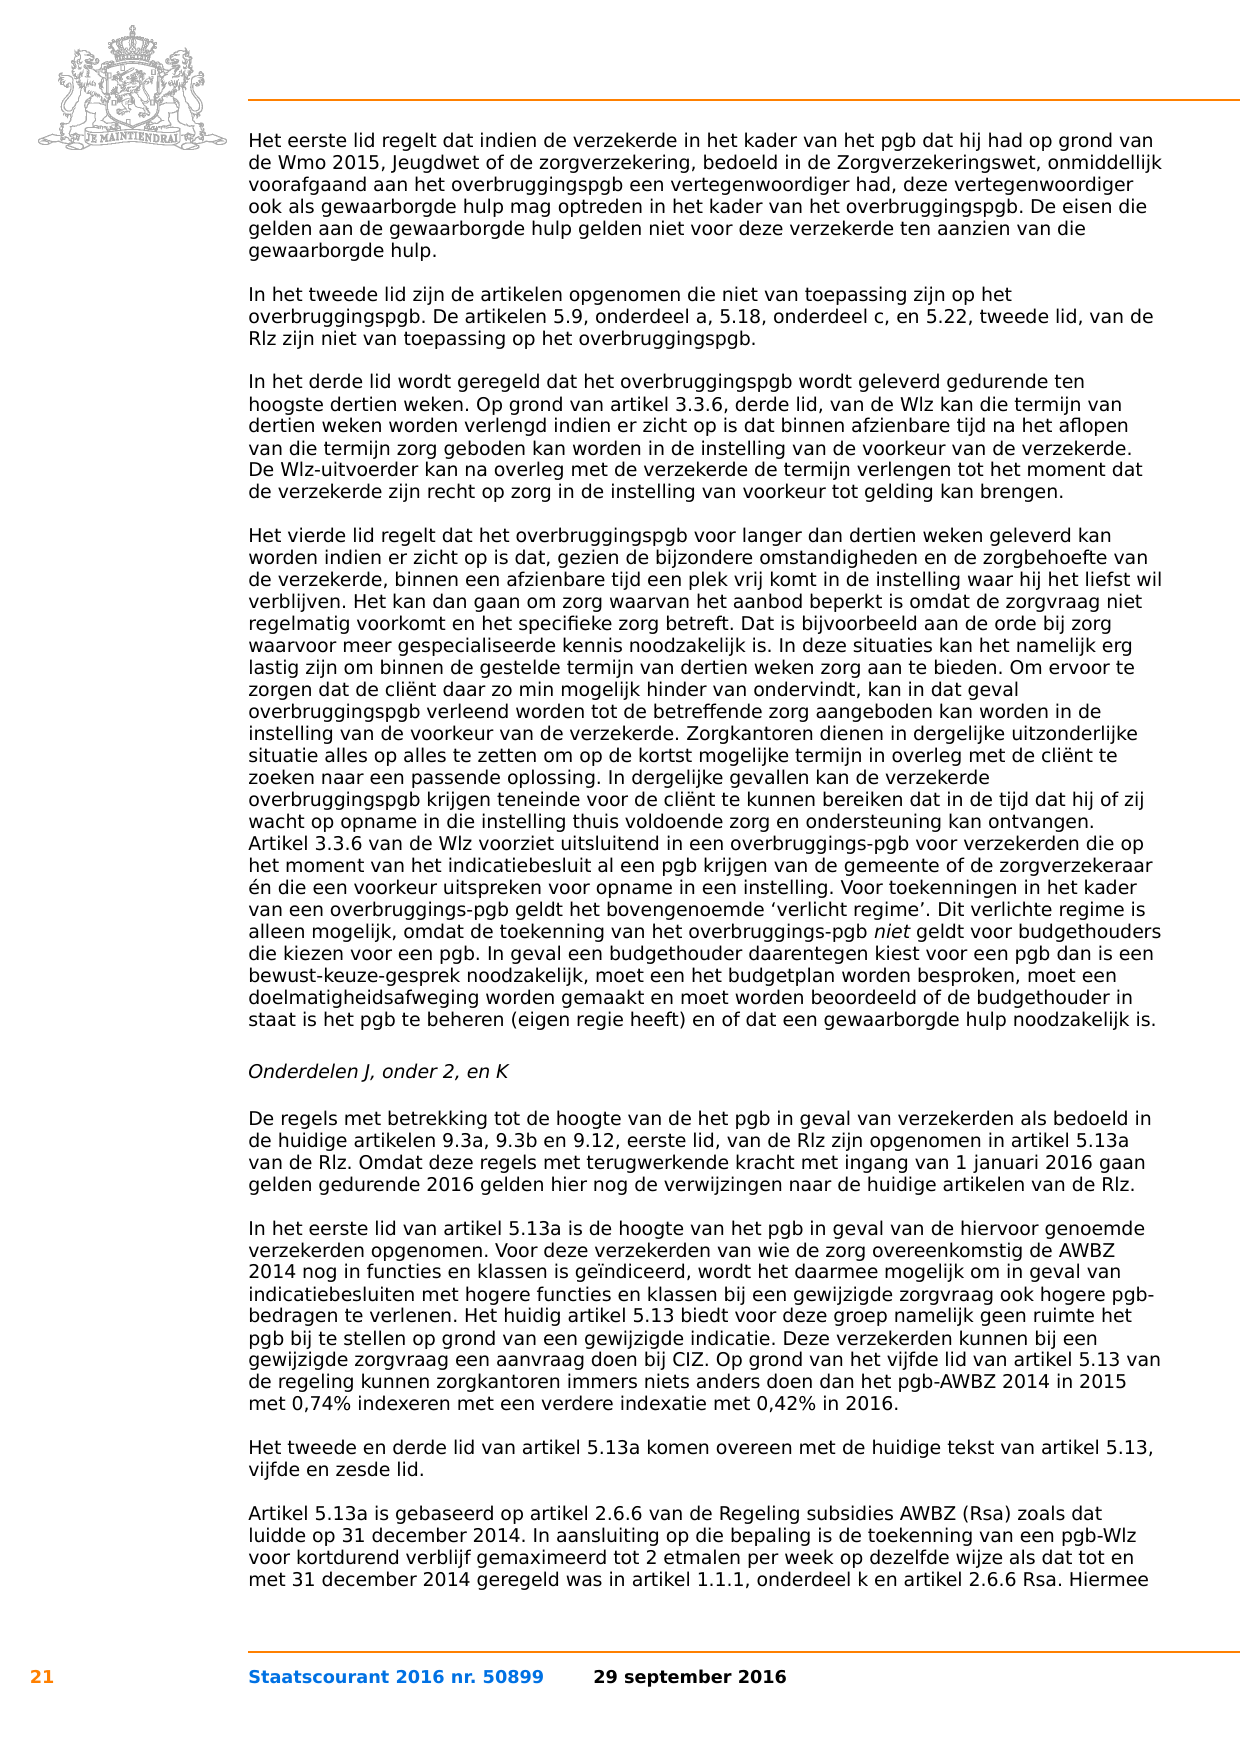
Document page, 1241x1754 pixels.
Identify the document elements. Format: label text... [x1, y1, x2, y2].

text In het derde lid wordt geregeld dat het overbruggingspgb wordt geleverd gedurende ten hoogste dertien weken. Op grond van artikel 3.3.6, derde lid, van de Wlz kan die termijn van dertien weken worden verlengd indien er zicht op is dat binnen afzienbare tijd na het aflopen van die termijn zorg geboden kan worden in de instelling van de voorkeur van de verzekerde. De Wlz-uitvoerder kan na overleg met de verzekerde de termijn verlengen tot het moment dat de verzekerde zijn recht op zorg in de instelling van voorkeur tot gelding kan brengen. [248, 371, 1163, 503]
text Het tweede en derde lid van artikel 5.13a komen overeen met de huidige tekst van artikel 5.13, vijfde en zesde lid. [248, 1437, 1163, 1481]
picture [38, 25, 227, 150]
text Het eerste lid regelt dat indien de verzekerde in het kader van het pgb dat hij had op grond van de Wmo 2015, Jeugdwet of de zorgverzekering, bedoeld in de Zorgverzekeringswet, onmiddellijk voorafgaand aan het overbruggingspgb een vertegenwoordiger had, deze vertegenwoordiger ook als gewaarborgde hulp mag optreden in het kader van het overbruggingspgb. De eisen die gelden aan de gewaarborgde hulp gelden niet voor deze verzekerde ten aanzien van die gewaarborgde hulp. [248, 130, 1163, 262]
text De regels met betrekking tot de hoogte van de het pgb in geval van verzekerden als bedoeld in de huidige artikelen 9.3a, 9.3b en 9.12, eerste lid, van de Rlz zijn opgenomen in artikel 5.13a van de Rlz. Omdat deze regels met terugwerkende kracht met ingang van 1 januari 2016 gaan gelden gedurende 2016 gelden hier nog de verwijzingen naar de huidige artikelen van de Rlz. [248, 1108, 1163, 1196]
text In het tweede lid zijn de artikelen opgenomen die niet van toepassing zijn op het overbruggingspgb. De artikelen 5.9, onderdeel a, 5.18, onderdeel c, en 5.22, tweede lid, van de Rlz zijn niet van toepassing op het overbruggingspgb. [248, 284, 1163, 349]
text In het eerste lid van artikel 5.13a is de hoogte van het pgb in geval van de hiervoor genoemde verzekerden opgenomen. Voor deze verzekerden van wie de zorg overeenkomstig de AWBZ 2014 nog in functies en klassen is geïndiceerd, wordt het daarmee mogelijk om in geval van indicatiebesluiten met hogere functies en klassen bij een gewijzigde zorgvraag ook hogere pgb-bedragen te verlenen. Het huidig artikel 5.13 biedt voor deze groep namelijk geen ruimte het pgb bij te stellen op grond van een gewijzigde indicatie. Deze verzekerden kunnen bij een gewijzigde zorgvraag een aanvraag doen bij CIZ. Op grond van het vijfde lid van artikel 5.13 van de regeling kunnen zorgkantoren immers niets anders doen dan het pgb-AWBZ 2014 in 2015 met 0,74% indexeren met een verdere indexatie met 0,42% in 2016. [248, 1217, 1163, 1415]
text Artikel 5.13a is gebaseerd op artikel 2.6.6 van de Regeling subsidies AWBZ (Rsa) zoals dat luidde op 31 december 2014. In aansluiting op die bepaling is de toekenning van een pgb-Wlz voor kortdurend verblijf gemaximeerd tot 2 etmalen per week op dezelfde wijze als dat tot en met 31 december 2014 geregeld was in artikel 1.1.1, onderdeel k en artikel 2.6.6 Rsa. Hiermee [248, 1503, 1163, 1591]
subtitle Onderdelen J, onder 2, en K [248, 1061, 1163, 1083]
text Het vierde lid regelt dat het overbruggingspgb voor langer dan dertien weken geleverd kan worden indien er zicht op is dat, gezien de bijzondere omstandigheden en de zorgbehoefte van de verzekerde, binnen een afzienbare tijd een plek vrij komt in de instelling waar hij het liefst wil verblijven. Het kan dan gaan om zorg waarvan het aanbod beperkt is omdat de zorgvraag niet regelmatig voorkomt en het specifieke zorg betreft. Dat is bijvoorbeeld aan de orde bij zorg waarvoor meer gespecialiseerde kennis noodzakelijk is. In deze situaties kan het namelijk erg lastig zijn om binnen de gestelde termijn van dertien weken zorg aan te bieden. Om ervoor te zorgen dat de cliënt daar zo min mogelijk hinder van ondervindt, kan in dat geval overbruggingspgb verleend worden tot de betreffende zorg aangeboden kan worden in de instelling van de voorkeur van de verzekerde. Zorgkantoren dienen in dergelijke uitzonderlijke situatie alles op alles te zetten om op de kortst mogelijke termijn in overleg met de cliënt te zoeken naar een passende oplossing. In dergelijke gevallen kan de verzekerde overbruggingspgb krijgen teneinde voor de cliënt te kunnen bereiken dat in de tijd dat hij of zij wacht op opname in die instelling thuis voldoende zorg en ondersteuning kan ontvangen. [248, 525, 1163, 833]
text Artikel 3.3.6 van de Wlz voorziet uitsluitend in een overbruggings-pgb voor verzekerden die op het moment van het indicatiebesluit al een pgb krijgen van de gemeente of de zorgverzekeraar én die een voorkeur uitspreken voor opname in een instelling. Voor toekenningen in het kader van een overbruggings-pgb geldt het bovengenoemde ‘verlicht regime’. Dit verlichte regime is alleen mogelijk, omdat de toekenning van het overbruggings-pgb niet geldt voor budgethouders die kiezen voor een pgb. In geval een budgethouder daarentegen kiest voor een pgb dan is een bewust-keuze-gesprek noodzakelijk, moet een het budgetplan worden besproken, moet een doelmatigheidsafweging worden gemaakt en moet worden beoordeeld of de budgethouder in staat is het pgb te beheren (eigen regie heeft) en of dat een gewaarborgde hulp noodzakelijk is. [248, 833, 1163, 1031]
